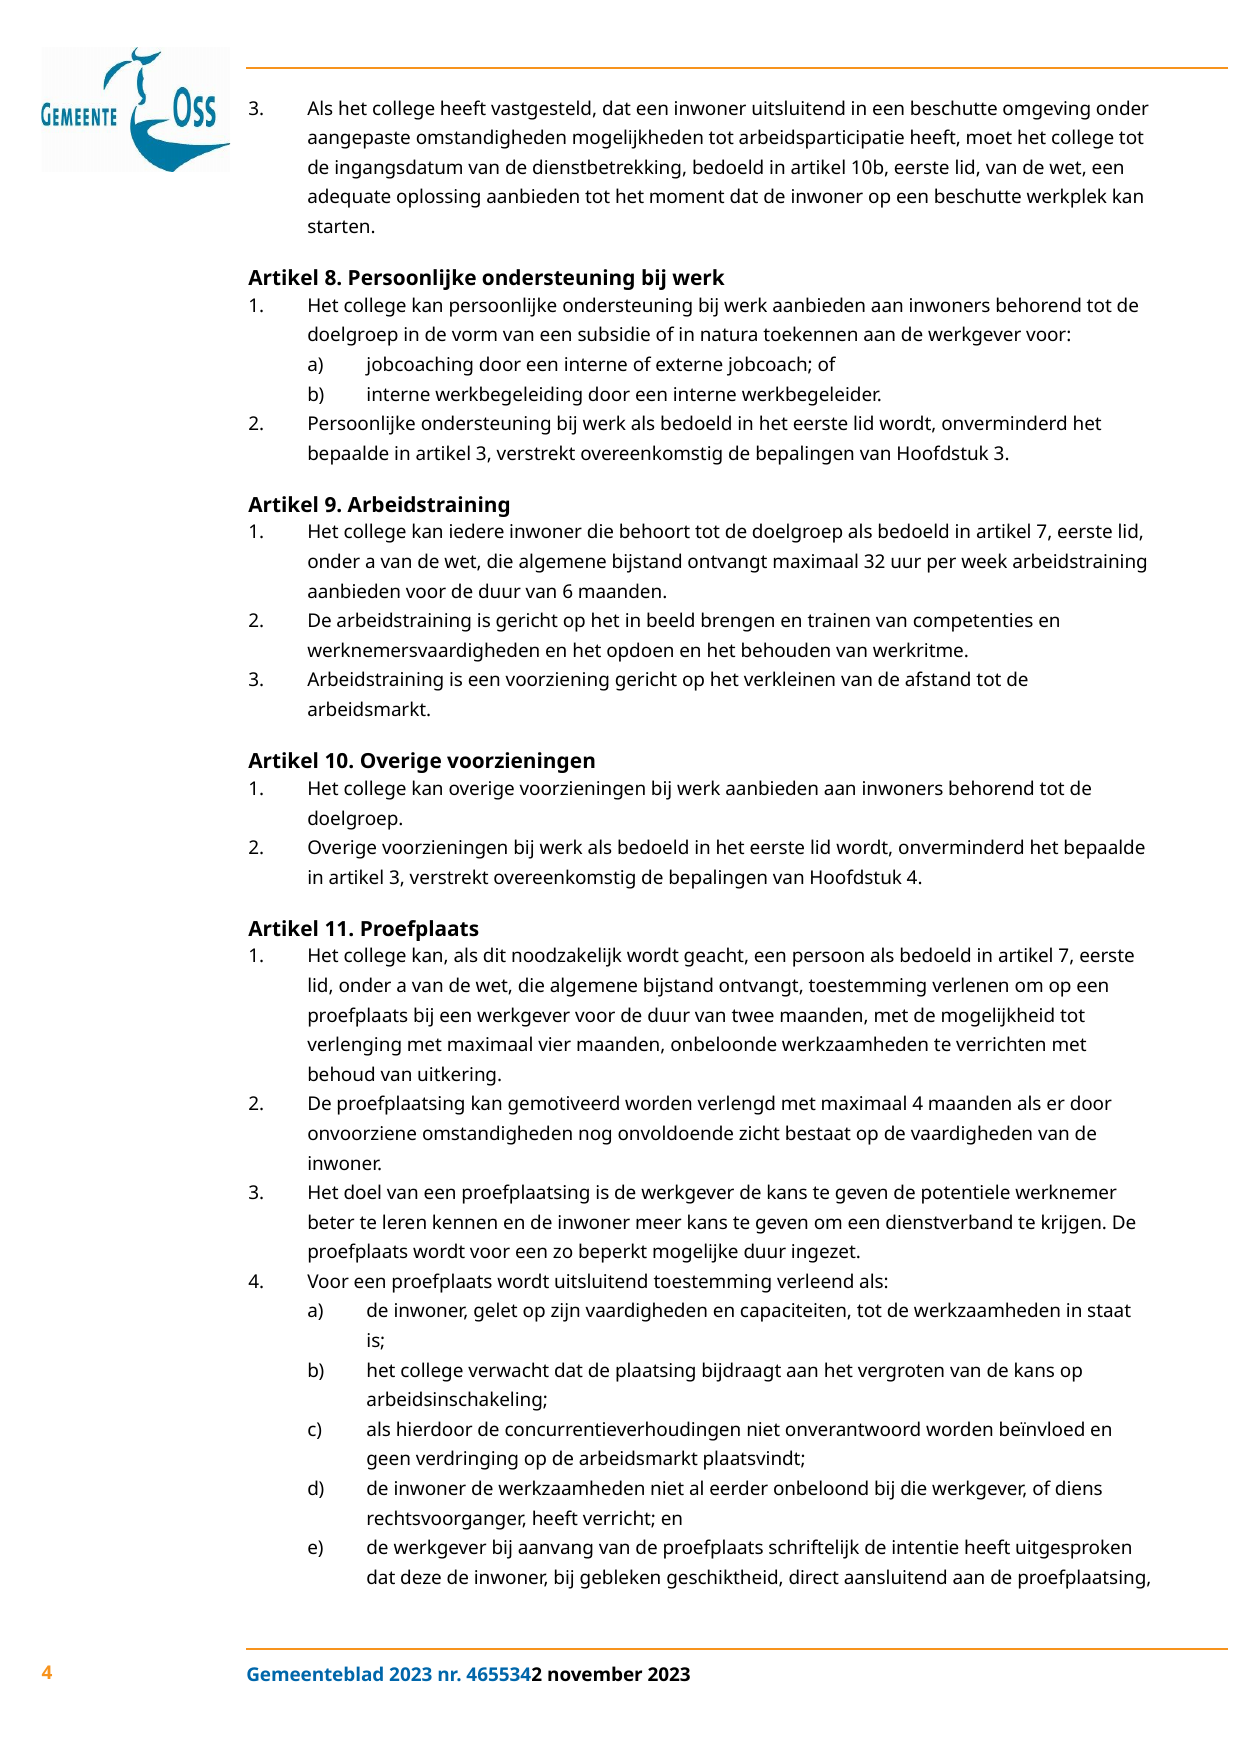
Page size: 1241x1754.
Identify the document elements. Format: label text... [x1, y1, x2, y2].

list de werkgever bij aanvang van de proefplaats schriftelijk de intentie heeft uitgesproken dat deze de inwoner, bij gebleken geschiktheid, direct aansluitend aan de proefplaatsing, [307, 1534, 1152, 1590]
list Voor een proefplaats wordt uitsluitend toestemming verleend als: [248, 1268, 1152, 1294]
list Het college kan persoonlijke ondersteuning bij werk aanbieden aan inwoners behorend tot de doelgroep in de vorm van een subsidie of in natura toekennen aan de werkgever voor: [248, 292, 1152, 347]
list Persoonlijke ondersteuning bij werk als bedoeld in het eerste lid wordt, onverminderd het bepaalde in artikel 3, verstrekt overeenkomstig de bepalingen van Hoofdstuk 3. [248, 410, 1152, 466]
text Artikel 10. Overige voorzieningen [248, 747, 1152, 775]
list Het college kan, als dit noodzakelijk wordt geacht, een persoon als bedoeld in artikel 7, eerste lid, onder a van de wet, die algemene bijstand ontvangt, toestemming verlenen om op een proefplaats bij een werkgever voor de duur van twee maanden, met de mogelijkheid tot verlenging met maximaal vier maanden, onbeloonde werkzaamheden te verrichten met behoud van uitkering. [248, 943, 1152, 1087]
list Het college kan iedere inwoner die behoort tot de doelgroep als bedoeld in artikel 7, eerste lid, onder a van de wet, die algemene bijstand ontvangt maximaal 32 uur per week arbeidstraining aanbieden voor de duur van 6 maanden. [248, 519, 1152, 604]
text Artikel 8. Persoonlijke ondersteuning bij werk [248, 263, 1152, 292]
list Als het college heeft vastgesteld, dat een inwoner uitsluitend in een beschutte omgeving onder aangepaste omstandigheden mogelijkheden tot arbeidsparticipatie heeft, moet het college tot de ingangsdatum van de dienstbetrekking, bedoeld in artikel 10b, eerste lid, van de wet, een adequate oplossing aanbieden tot het moment dat de inwoner op een beschutte werkplek kan starten. [248, 95, 1152, 239]
list Arbeidstraining is een voorziening gericht op het verkleinen van de afstand tot de arbeidsmarkt. [248, 667, 1152, 722]
list jobcoaching door een interne of externe jobcoach; of [307, 351, 1152, 377]
list het college verwacht dat de plaatsing bijdraagt aan het vergroten van de kans op arbeidsinschakeling; [307, 1357, 1152, 1412]
list Het doel van een proefplaatsing is de werkgever de kans te geven de potentiele werknemer beter te leren kennen en de inwoner meer kans te geven om een dienstverband te krijgen. De proefplaats wordt voor een zo beperkt mogelijke duur ingezet. [248, 1179, 1152, 1264]
text Artikel 9. Arbeidstraining [248, 490, 1152, 519]
text Artikel 11. Proefplaats [248, 914, 1152, 943]
list De arbeidstraining is gericht op het in beeld brengen en trainen van competenties en werknemersvaardigheden en het opdoen en het behouden van werkritme. [248, 607, 1152, 663]
list de inwoner de werkzaamheden niet al eerder onbeloond bij die werkgever, of diens rechtsvoorganger, heeft verricht; en [307, 1475, 1152, 1531]
list interne werkbegeleiding door een interne werkbegeleider. [307, 381, 1152, 406]
picture [41, 47, 231, 172]
list Het college kan overige voorzieningen bij werk aanbieden aan inwoners behorend tot de doelgroep. [248, 775, 1152, 830]
list als hierdoor de concurrentieverhoudingen niet onverantwoord worden beïnvloed en geen verdringing op de arbeidsmarkt plaatsvindt; [307, 1416, 1152, 1471]
list de inwoner, gelet op zijn vaardigheden en capaciteiten, tot de werkzaamheden in staat is; [307, 1298, 1152, 1353]
list Overige voorzieningen bij werk als bedoeld in het eerste lid wordt, onverminderd het bepaalde in artikel 3, verstrekt overeenkomstig de bepalingen van Hoofdstuk 4. [248, 834, 1152, 889]
list De proefplaatsing kan gemotiveerd worden verlengd met maximaal 4 maanden als er door onvoorziene omstandigheden nog onvoldoende zicht bestaat op de vaardigheden van de inwoner. [248, 1091, 1152, 1176]
